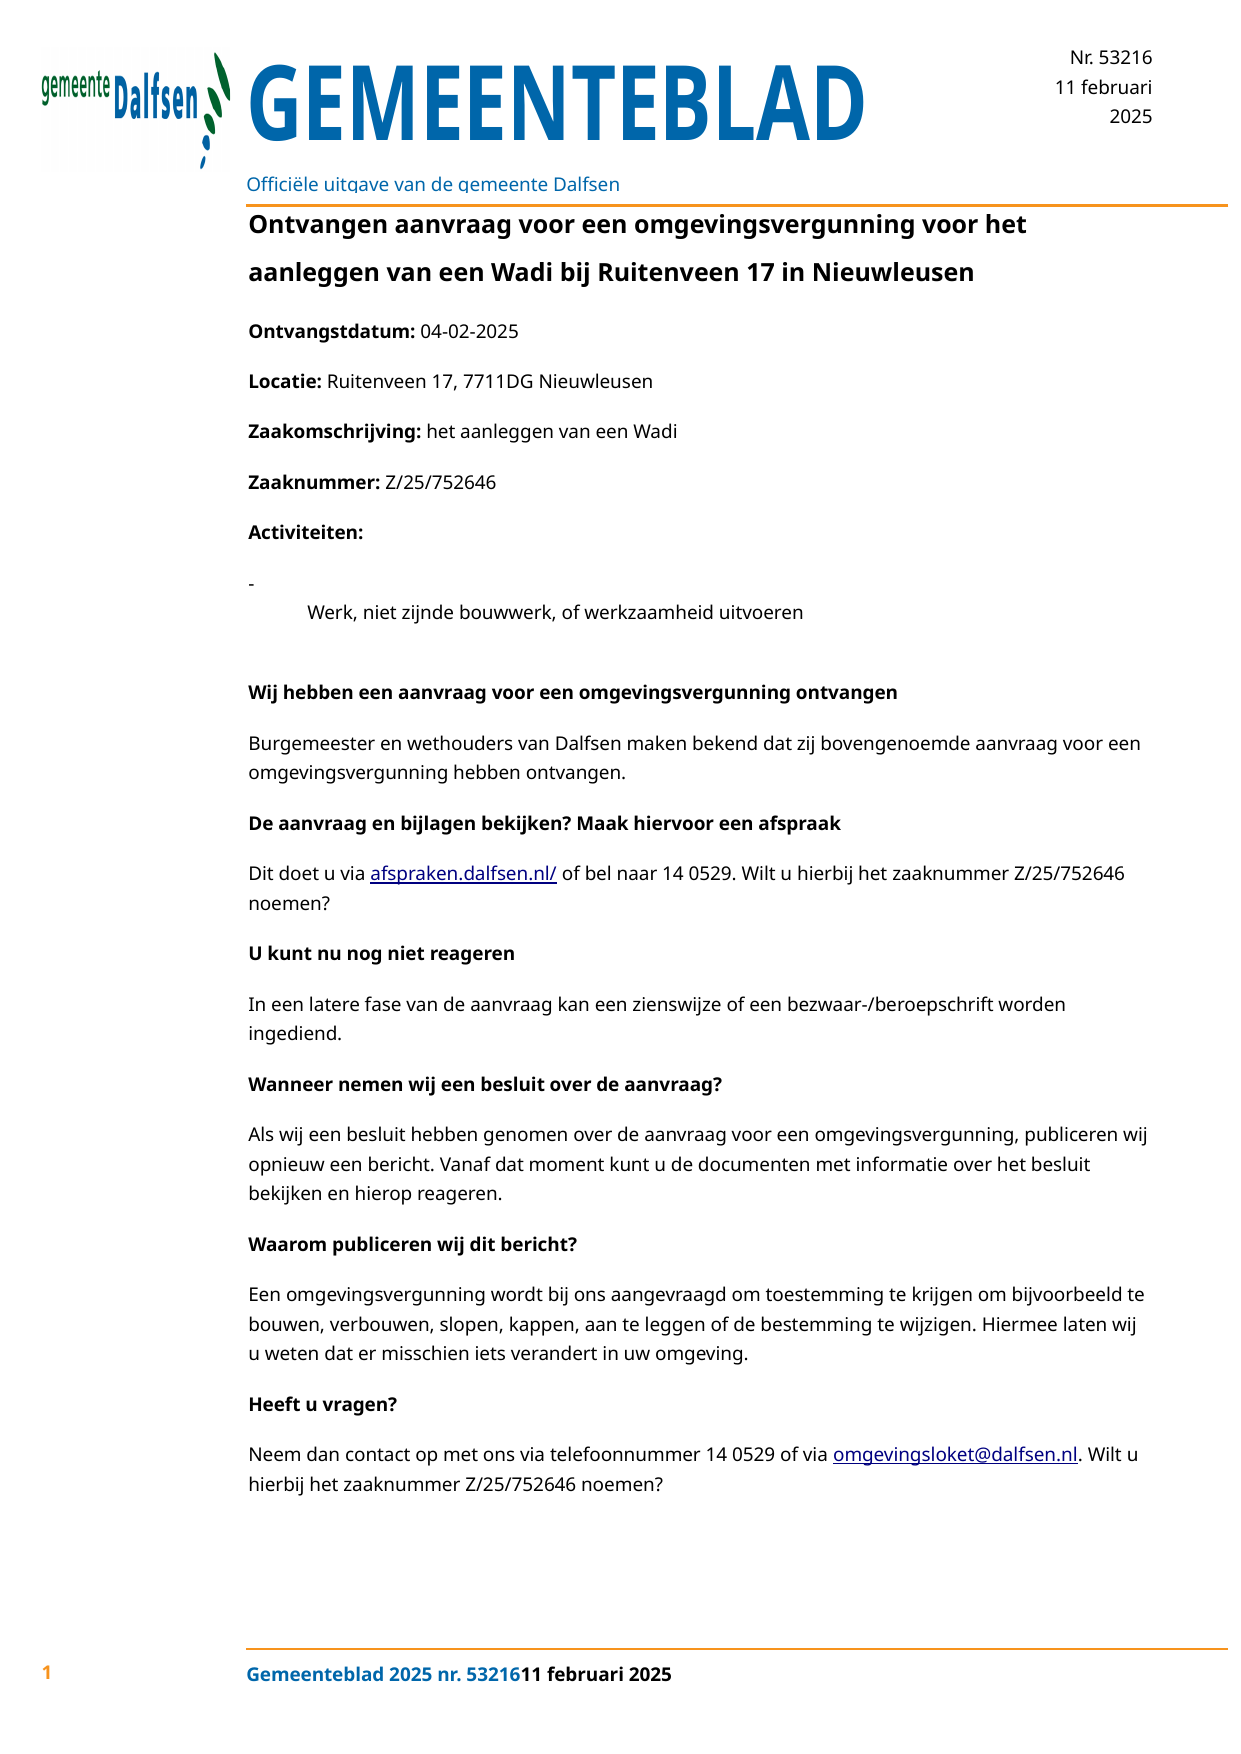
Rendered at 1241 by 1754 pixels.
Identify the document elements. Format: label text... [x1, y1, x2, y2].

text In een latere fase van de aanvraag kan een zienswijze of een bezwaar-/beroepschrift worden ingediend. [248, 991, 1152, 1046]
text U kunt nu nog niet reageren [248, 940, 1152, 966]
text Ontvangstdatum: 04-02-2025 [248, 318, 1152, 344]
text Wij hebben een aanvraag voor een omgevingsvergunning ontvangen [248, 679, 1152, 705]
text Zaaknummer: Z/25/752646 [248, 469, 1152, 495]
text Wanneer nemen wij een besluit over de aanvraag? [248, 1071, 1152, 1097]
text Als wij een besluit hebben genomen over de aanvraag voor een omgevingsvergunning, publiceren wij opnieuw een bericht. Vanaf dat moment kunt u de documenten met informatie over het besluit bekijken en hierop reageren. [248, 1121, 1152, 1206]
text Dit doet u via afspraken.dalfsen.nl/ of bel naar 14 0529. Wilt u hierbij het zaaknummer Z/25/752646 noemen? [248, 860, 1152, 916]
text Waarom publiceren wij dit bericht? [248, 1231, 1152, 1257]
text Een omgevingsvergunning wordt bij ons aangevraagd om toestemming te krijgen om bijvoorbeeld te bouwen, verbouwen, slopen, kappen, aan te leggen of de bestemming te wijzigen. Hiermee laten wij u weten dat er misschien iets verandert in uw omgeving. [248, 1281, 1152, 1366]
text Heeft u vragen? [248, 1391, 1152, 1417]
text Locatie: Ruitenveen 17, 7711DG Nieuwleusen [248, 368, 1152, 394]
text De aanvraag en bijlagen bekijken? Maak hiervoor een afspraak [248, 810, 1152, 836]
list Werk, niet zijnde bouwwerk, of werkzaamheid uitvoeren [248, 599, 1152, 625]
text Ontvangen aanvraag voor een omgevingsvergunning voor het aanleggen van een Wadi bij Ruitenveen 17 in Nieuwleusen [248, 207, 1152, 288]
text Activiteiten: [248, 519, 1152, 545]
picture [41, 47, 231, 172]
text Zaakomschrijving: het aanleggen van een Wadi [248, 419, 1152, 444]
text Neem dan contact op met ons via telefoonnummer 14 0529 of via omgevingsloket@dalfsen.nl. Wilt u hierbij het zaaknummer Z/25/752646 noemen? [248, 1441, 1152, 1497]
text Burgemeester en wethouders van Dalfsen maken bekend dat zij bovengenoemde aanvraag voor een omgevingsvergunning hebben ontvangen. [248, 730, 1152, 785]
